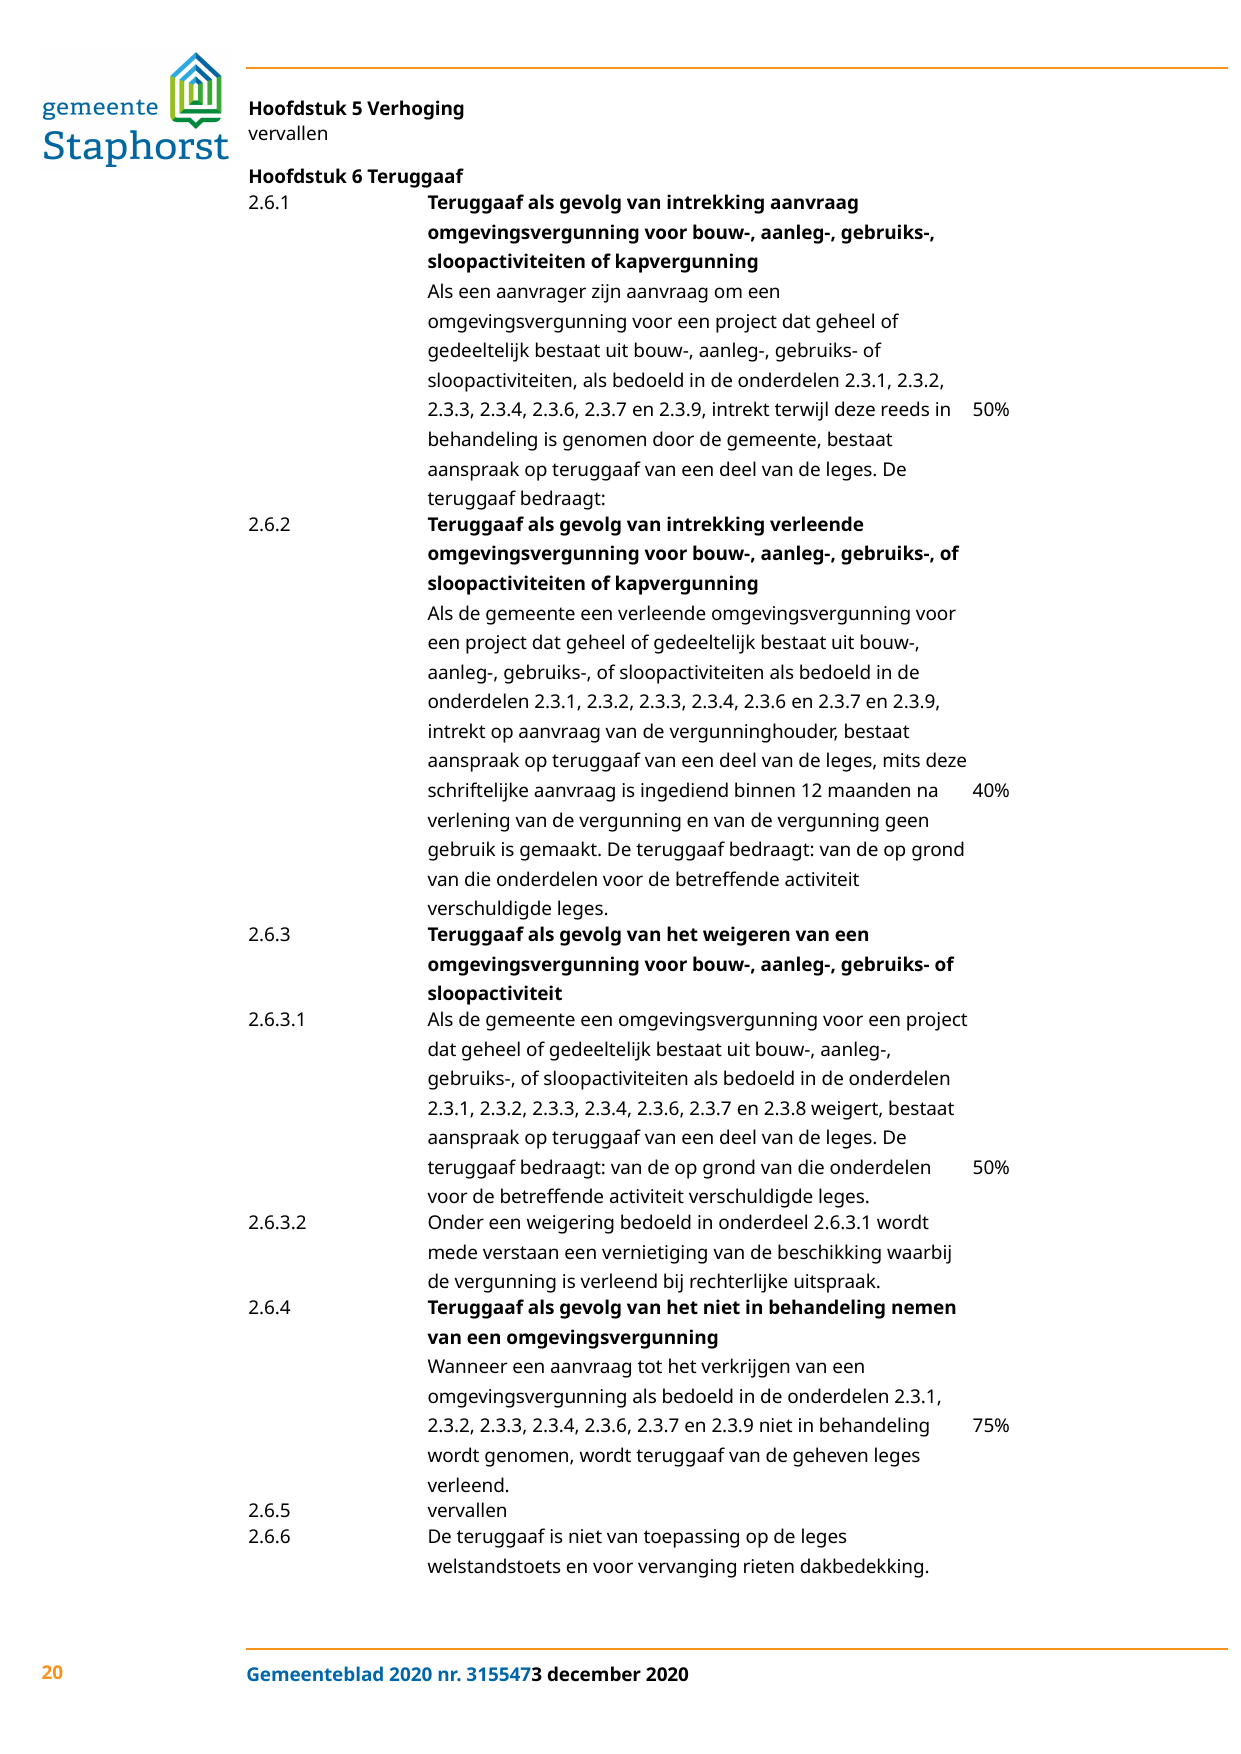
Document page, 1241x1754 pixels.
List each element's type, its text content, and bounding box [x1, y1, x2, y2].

picture [41, 47, 231, 172]
table_cell 40% [973, 511, 1152, 921]
table_cell Teruggaaf als gevolg van het niet in behandeling nemen van een omgevingsvergunning Wanneer een aanvraag tot het verkrijgen van een omgevingsvergunning als bedoeld in de onderdelen 2.3.1, 2.3.2, 2.3.3, 2.3.4, 2.3.6, 2.3.7 en 2.3.9 niet in behandeling wordt genomen, wordt teruggaaf van de geheven leges verleend. [427, 1294, 972, 1498]
text Hoofdstuk 5 Verhoging [248, 95, 1152, 121]
table_cell De teruggaaf is niet van toepassing op de leges welstandstoets en voor vervanging rieten dakbedekking. [427, 1523, 972, 1579]
table_cell 2.6.2 [248, 511, 427, 921]
table_cell Teruggaaf als gevolg van intrekking verleende omgevingsvergunning voor bouw-, aanleg-, gebruiks-, of sloopactiviteiten of kapvergunning Als de gemeente een verleende omgevingsvergunning voor een project dat geheel of gedeeltelijk bestaat uit bouw-, aanleg-, gebruiks-, of sloopactiviteiten als bedoeld in de onderdelen 2.3.1, 2.3.2, 2.3.3, 2.3.4, 2.3.6 en 2.3.7 en 2.3.9, intrekt op aanvraag van de vergunninghouder, bestaat aanspraak op teruggaaf van een deel van de leges, mits deze schriftelijke aanvraag is ingediend binnen 12 maanden na verlening van de vergunning en van de vergunning geen gebruik is gemaakt. De teruggaaf bedraagt: van de op grond van die onderdelen voor de betreffende activiteit verschuldigde leges. [427, 511, 972, 921]
table_cell 75% [973, 1294, 1152, 1498]
table_cell [973, 1523, 1152, 1579]
table_cell [973, 1210, 1152, 1294]
table_cell 2.6.3 [248, 921, 427, 1006]
table_cell [973, 1498, 1152, 1523]
text vervallen [248, 121, 1152, 146]
table_header 2.6.1 [248, 190, 427, 511]
table_cell Onder een weigering bedoeld in onderdeel 2.6.3.1 wordt mede verstaan een vernietiging van de beschikking waarbij de vergunning is verleend bij rechterlijke uitspraak. [427, 1210, 972, 1294]
table_cell 2.6.5 [248, 1498, 427, 1523]
table_header 50% [973, 190, 1152, 511]
table_cell vervallen [427, 1498, 972, 1523]
table_cell Teruggaaf als gevolg van het weigeren van een omgevingsvergunning voor bouw-, aanleg-, gebruiks- of sloopactiviteit [427, 921, 972, 1006]
table_cell Als de gemeente een omgevingsvergunning voor een project dat geheel of gedeeltelijk bestaat uit bouw-, aanleg-, gebruiks-, of sloopactiviteiten als bedoeld in de onderdelen 2.3.1, 2.3.2, 2.3.3, 2.3.4, 2.3.6, 2.3.7 en 2.3.8 weigert, bestaat aanspraak op teruggaaf van een deel van de leges. De teruggaaf bedraagt: van de op grond van die onderdelen voor de betreffende activiteit verschuldigde leges. [427, 1006, 972, 1209]
table_cell [973, 921, 1152, 1006]
table_cell 2.6.6 [248, 1523, 427, 1579]
table_cell 2.6.3.2 [248, 1210, 427, 1294]
table_cell 2.6.3.1 [248, 1006, 427, 1209]
table_header Teruggaaf als gevolg van intrekking aanvraag omgevingsvergunning voor bouw-, aanleg-, gebruiks-, sloopactiviteiten of kapvergunning Als een aanvrager zijn aanvraag om een omgevingsvergunning voor een project dat geheel of gedeeltelijk bestaat uit bouw-, aanleg-, gebruiks- of sloopactiviteiten, als bedoeld in de onderdelen 2.3.1, 2.3.2, 2.3.3, 2.3.4, 2.3.6, 2.3.7 en 2.3.9, intrekt terwijl deze reeds in behandeling is genomen door de gemeente, bestaat aanspraak op teruggaaf van een deel van de leges. De teruggaaf bedraagt: [427, 190, 972, 511]
table_cell 50% [973, 1006, 1152, 1209]
text Hoofdstuk 6 Teruggaaf [248, 164, 1152, 189]
table_cell 2.6.4 [248, 1294, 427, 1498]
